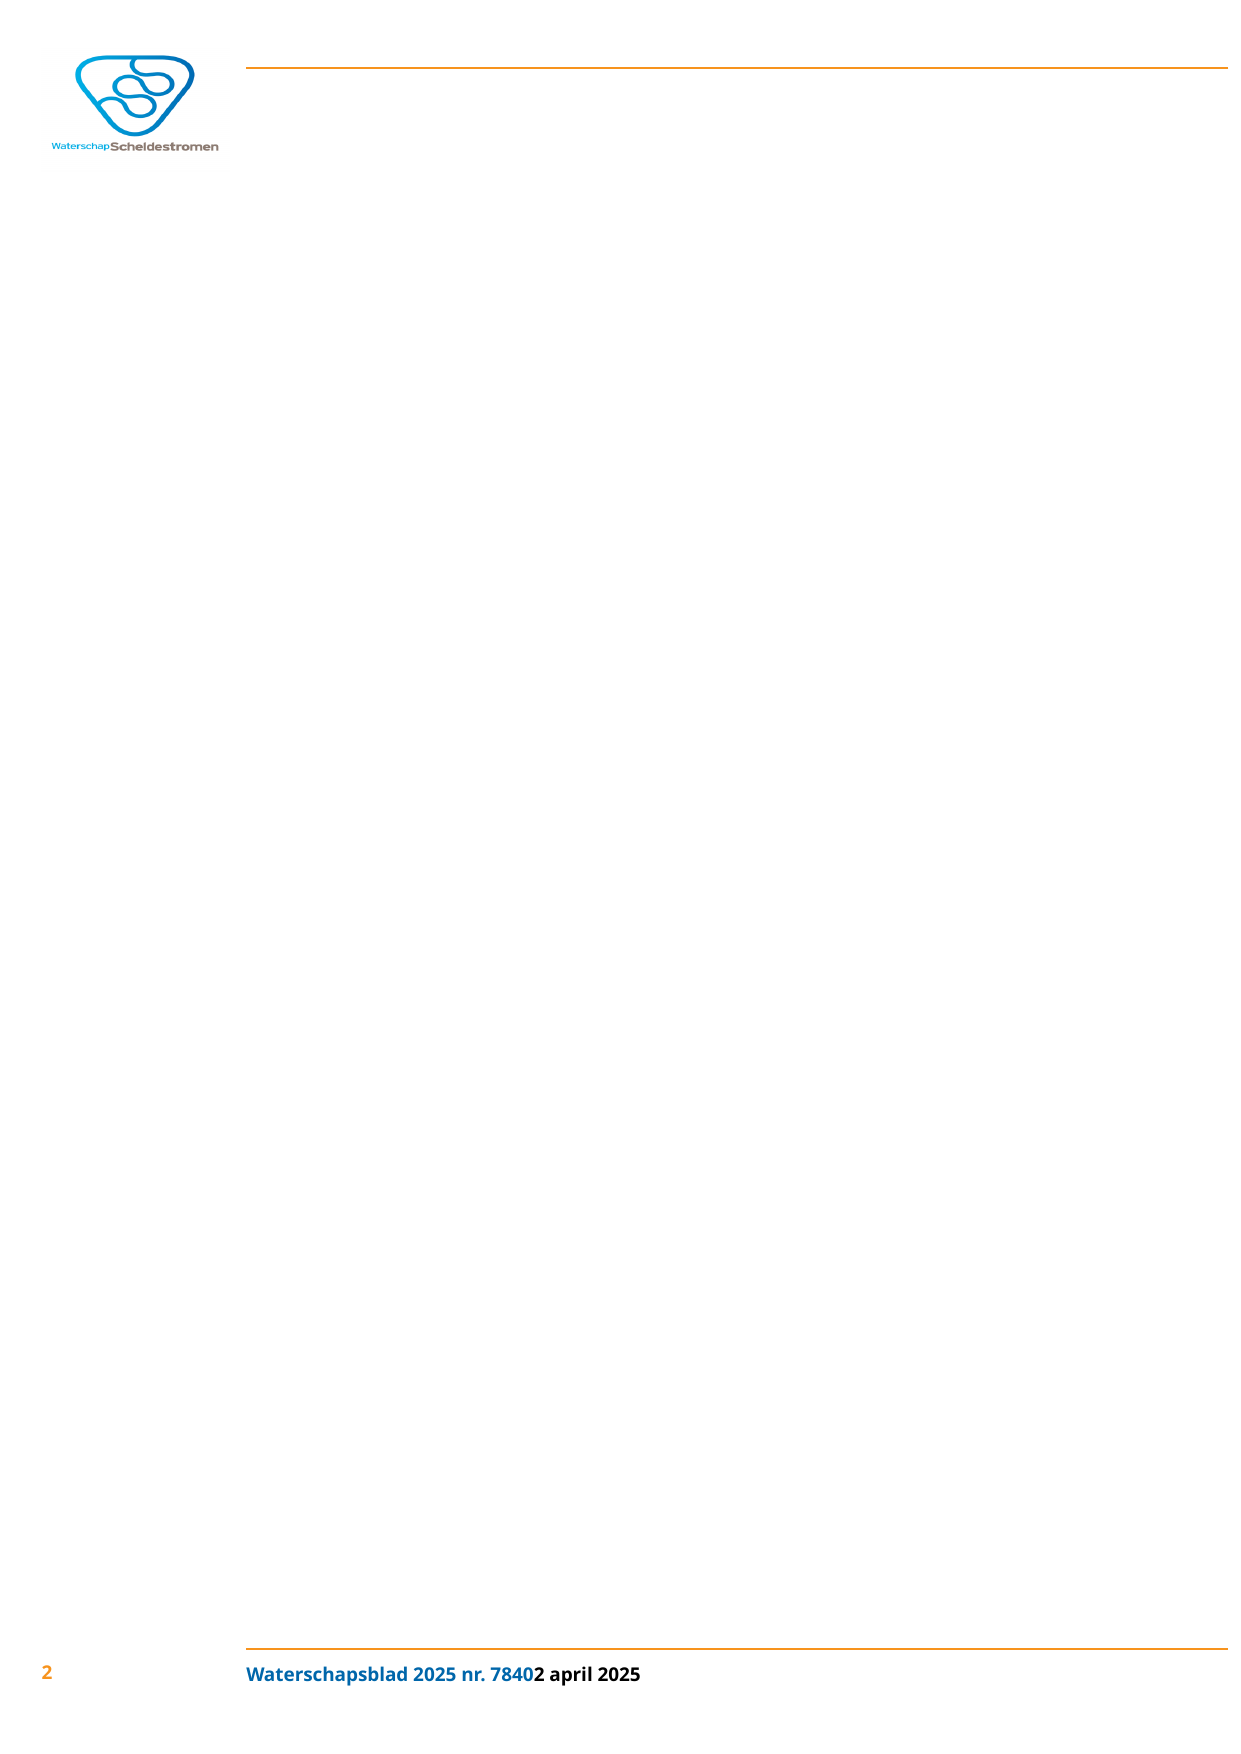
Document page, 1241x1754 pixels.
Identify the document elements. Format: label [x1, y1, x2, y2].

picture [41, 47, 231, 172]
